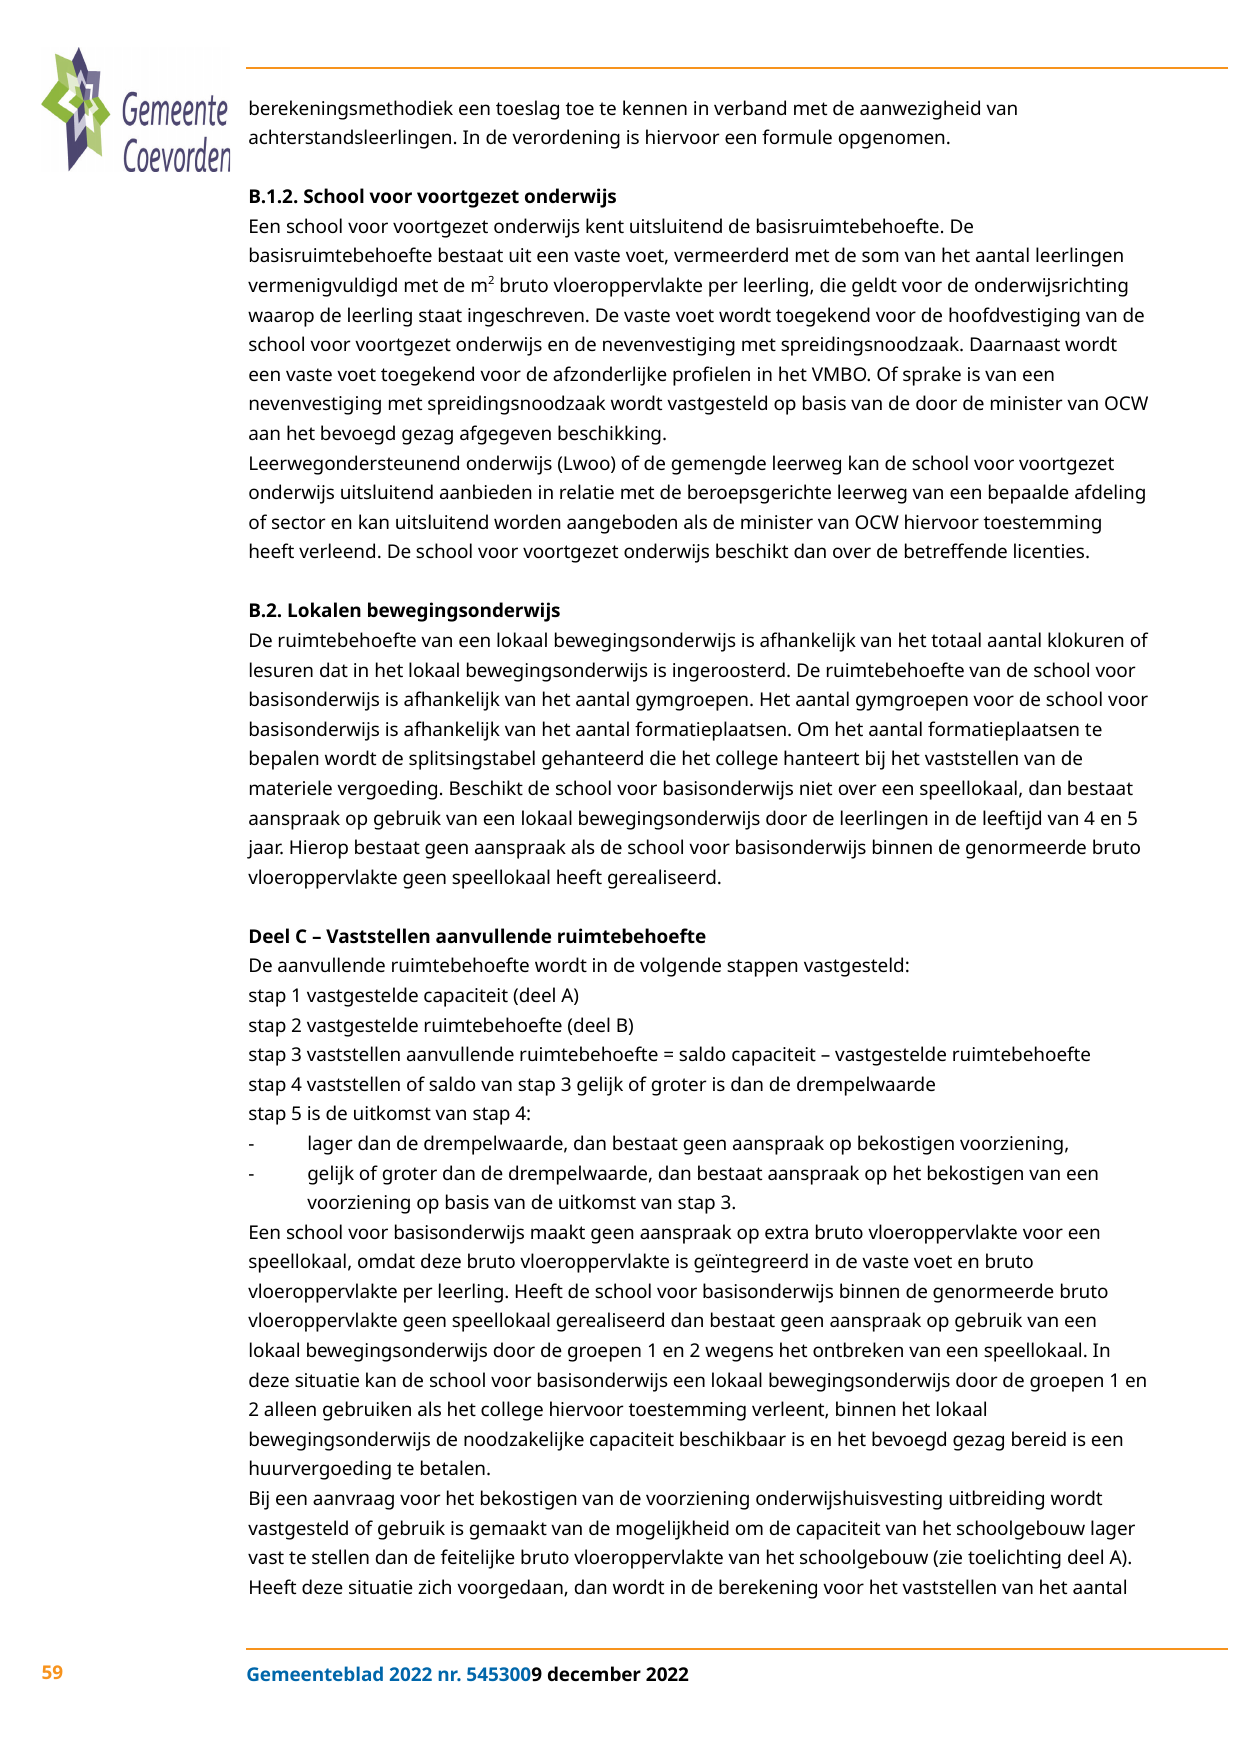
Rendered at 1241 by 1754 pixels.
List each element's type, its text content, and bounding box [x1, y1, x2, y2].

text stap 2 vastgestelde ruimtebehoefte (deel B) [248, 1012, 1152, 1038]
text berekeningsmethodiek een toeslag toe te kennen in verband met de aanwezigheid van achterstandsleerlingen. In de verordening is hiervoor een formule opgenomen. [248, 95, 1152, 150]
list lager dan de drempelwaarde, dan bestaat geen aanspraak op bekostigen voorziening, [248, 1130, 1152, 1156]
text stap 1 vastgestelde capaciteit (deel A) [248, 982, 1152, 1008]
text B.2. Lokalen bewegingsonderwijs [248, 598, 1152, 623]
text Bij een aanvraag voor het bekostigen van de voorziening onderwijshuisvesting uitbreiding wordt vastgesteld of gebruik is gemaakt van de mogelijkheid om de capaciteit van het schoolgebouw lager vast te stellen dan de feitelijke bruto vloeroppervlakte van het schoolgebouw (zie toelichting deel A). Heeft deze situatie zich voorgedaan, dan wordt in de berekening voor het vaststellen van het aantal [248, 1485, 1152, 1600]
text stap 4 vaststellen of saldo van stap 3 gelijk of groter is dan de drempelwaarde [248, 1071, 1152, 1097]
text Leerwegondersteunend onderwijs (Lwoo) of de gemengde leerweg kan de school voor voortgezet onderwijs uitsluitend aanbieden in relatie met de beroepsgerichte leerweg van een bepaalde afdeling of sector en kan uitsluitend worden aangeboden als de minister van OCW hiervoor toestemming heeft verleend. De school voor voortgezet onderwijs beschikt dan over de betreffende licenties. [248, 450, 1152, 564]
text De ruimtebehoefte van een lokaal bewegingsonderwijs is afhankelijk van het totaal aantal klokuren of lesuren dat in het lokaal bewegingsonderwijs is ingeroosterd. De ruimtebehoefte van de school voor basisonderwijs is afhankelijk van het aantal gymgroepen. Het aantal gymgroepen voor de school voor basisonderwijs is afhankelijk van het aantal formatieplaatsen. Om het aantal formatieplaatsen te bepalen wordt de splitsingstabel gehanteerd die het college hanteert bij het vaststellen van de materiele vergoeding. Beschikt de school voor basisonderwijs niet over een speellokaal, dan bestaat aanspraak op gebruik van een lokaal bewegingsonderwijs door de leerlingen in de leeftijd van 4 en 5 jaar. Hierop bestaat geen aanspraak als de school voor basisonderwijs binnen de genormeerde bruto vloeroppervlakte geen speellokaal heeft gerealiseerd. [248, 627, 1152, 890]
text B.1.2. School voor voortgezet onderwijs [248, 183, 1152, 209]
text stap 5 is de uitkomst van stap 4: [248, 1101, 1152, 1126]
text Deel C – Vaststellen aanvullende ruimtebehoefte [248, 923, 1152, 949]
text De aanvullende ruimtebehoefte wordt in de volgende stappen vastgesteld: [248, 953, 1152, 978]
text stap 3 vaststellen aanvullende ruimtebehoefte = saldo capaciteit – vastgestelde ruimtebehoefte [248, 1041, 1152, 1067]
text Een school voor basisonderwijs maakt geen aanspraak op extra bruto vloeroppervlakte voor een speellokaal, omdat deze bruto vloeroppervlakte is geïntegreerd in de vaste voet en bruto vloeroppervlakte per leerling. Heeft de school voor basisonderwijs binnen de genormeerde bruto vloeroppervlakte geen speellokaal gerealiseerd dan bestaat geen aanspraak op gebruik van een lokaal bewegingsonderwijs door de groepen 1 en 2 wegens het ontbreken van een speellokaal. In deze situatie kan de school voor basisonderwijs een lokaal bewegingsonderwijs door de groepen 1 en 2 alleen gebruiken als het college hiervoor toestemming verleent, binnen het lokaal bewegingsonderwijs de noodzakelijke capaciteit beschikbaar is en het bevoegd gezag bereid is een huurvergoeding te betalen. [248, 1219, 1152, 1481]
picture [41, 47, 231, 172]
list gelijk of groter dan de drempelwaarde, dan bestaat aanspraak op het bekostigen van een voorziening op basis van de uitkomst van stap 3. [248, 1160, 1152, 1215]
text Een school voor voortgezet onderwijs kent uitsluitend de basisruimtebehoefte. De basisruimtebehoefte bestaat uit een vaste voet, vermeerderd met de som van het aantal leerlingen vermenigvuldigd met de m2 bruto vloeroppervlakte per leerling, die geldt voor de onderwijsrichting waarop de leerling staat ingeschreven. De vaste voet wordt toegekend voor de hoofdvestiging van de school voor voortgezet onderwijs en de nevenvestiging met spreidingsnoodzaak. Daarnaast wordt een vaste voet toegekend voor de afzonderlijke profielen in het VMBO. Of sprake is van een nevenvestiging met spreidingsnoodzaak wordt vastgesteld op basis van de door de minister van OCW aan het bevoegd gezag afgegeven beschikking. [248, 213, 1152, 446]
